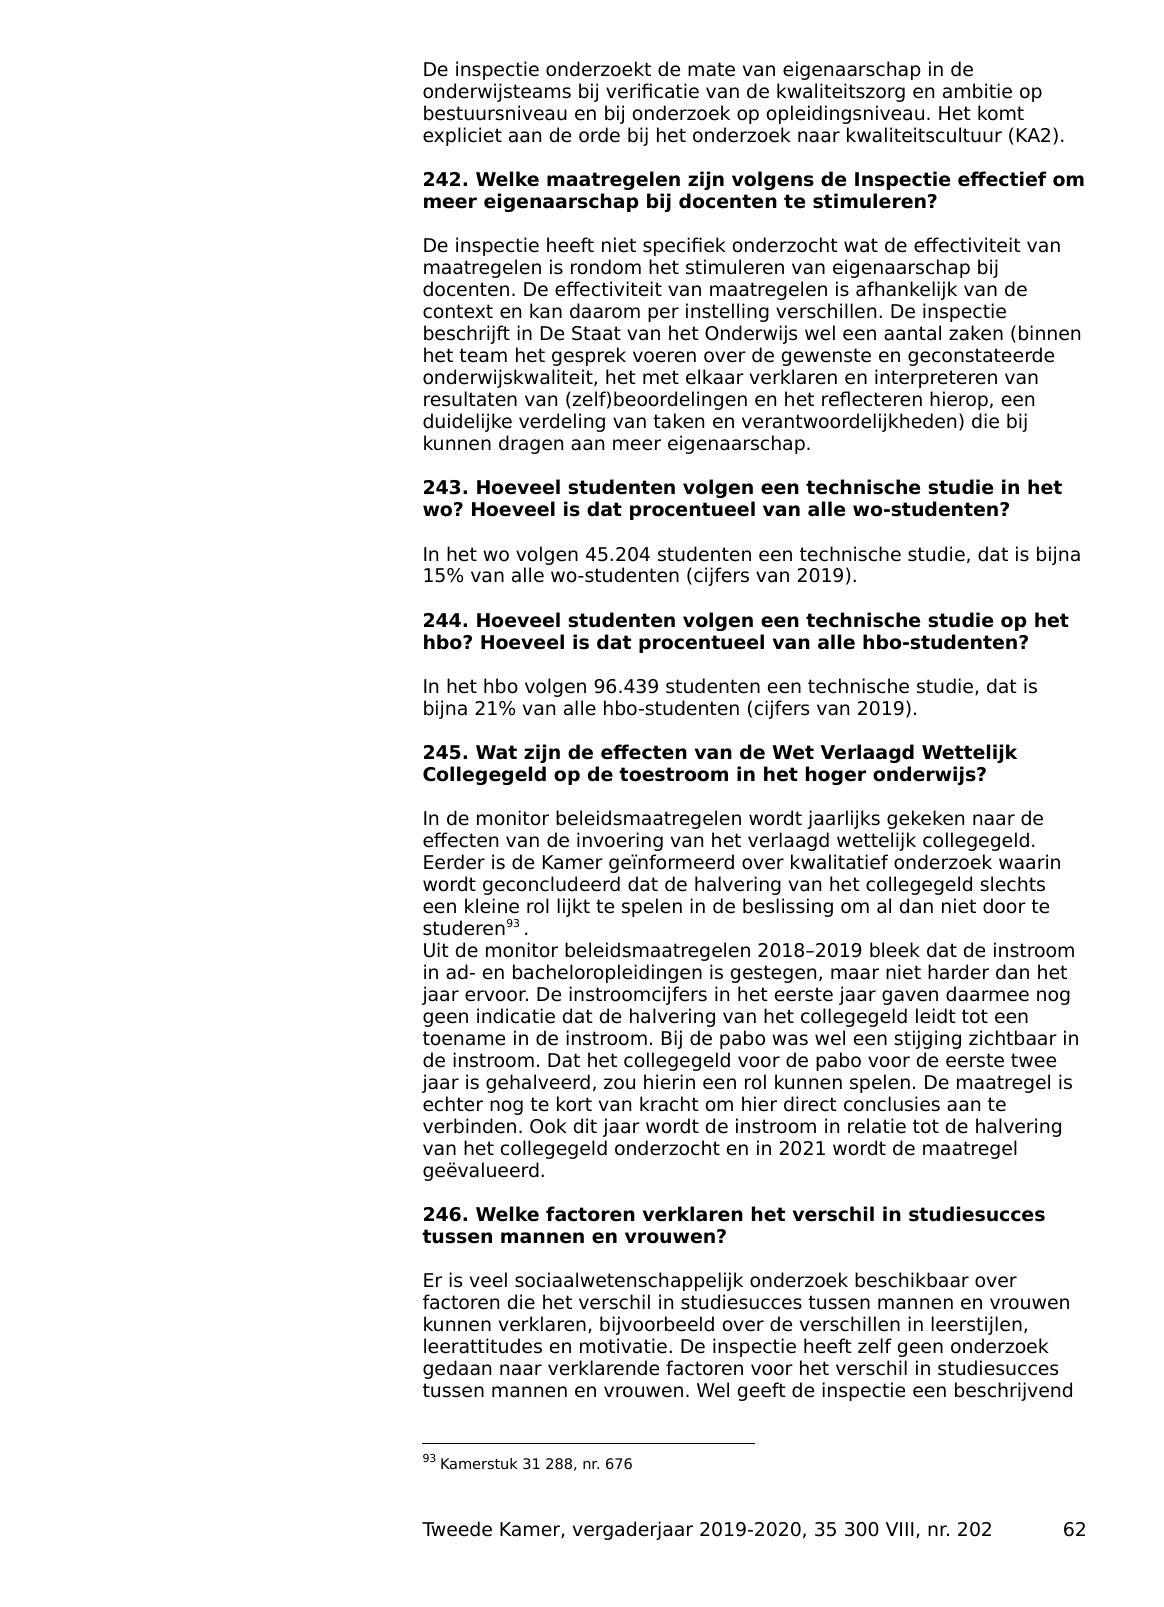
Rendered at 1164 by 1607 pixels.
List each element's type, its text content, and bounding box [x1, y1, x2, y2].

text 242. Welke maatregelen zijn volgens de Inspectie effectief om meer eigenaarschap bij docenten te stimuleren? [422, 169, 1087, 213]
text Kamerstuk 31 288, nr. 676 [422, 1452, 1087, 1474]
text 244. Hoeveel studenten volgen een technische studie op het hbo? Hoeveel is dat procentueel van alle hbo-studenten? [422, 609, 1087, 653]
text In de monitor beleidsmaatregelen wordt jaarlijks gekeken naar de effecten van de invoering van het verlaagd wettelijk collegegeld. Eerder is de Kamer geïnformeerd over kwalitatief onderzoek waarin wordt geconcludeerd dat de halvering van het collegegeld slechts een kleine rol lijkt te spelen in de beslissing om al dan niet door te studeren. [422, 808, 1087, 940]
text Er is veel sociaalwetenschappelijk onderzoek beschikbaar over factoren die het verschil in studiesucces tussen mannen en vrouwen kunnen verklaren, bijvoorbeeld over de verschillen in leerstijlen, leerattitudes en motivatie. De inspectie heeft zelf geen onderzoek gedaan naar verklarende factoren voor het verschil in studiesucces tussen mannen en vrouwen. Wel geeft de inspectie een beschrijvend [422, 1270, 1087, 1402]
text 243. Hoeveel studenten volgen een technische studie in het wo? Hoeveel is dat procentueel van alle wo-studenten? [422, 477, 1087, 521]
text In het hbo volgen 96.439 studenten een technische studie, dat is bijna 21% van alle hbo-studenten (cijfers van 2019). [422, 676, 1087, 720]
text 245. Wat zijn de effecten van de Wet Verlaagd Wettelijk Collegegeld op de toestroom in het hoger onderwijs? [422, 742, 1087, 786]
text De inspectie onderzoekt de mate van eigenaarschap in de onderwijsteams bij verificatie van de kwaliteitszorg en ambitie op bestuursniveau en bij onderzoek op opleidingsniveau. Het komt expliciet aan de orde bij het onderzoek naar kwaliteitscultuur (KA2). [422, 59, 1087, 147]
text De inspectie heeft niet specifiek onderzocht wat de effectiviteit van maatregelen is rondom het stimuleren van eigenaarschap bij docenten. De effectiviteit van maatregelen is afhankelijk van de context en kan daarom per instelling verschillen. De inspectie beschrijft in De Staat van het Onderwijs wel een aantal zaken (binnen het team het gesprek voeren over de gewenste en geconstateerde onderwijskwaliteit, het met elkaar verklaren en interpreteren van resultaten van (zelf)beoordelingen en het reflecteren hierop, een duidelijke verdeling van taken en verantwoordelijkheden) die bij kunnen dragen aan meer eigenaarschap. [422, 235, 1087, 455]
text Uit de monitor beleidsmaatregelen 2018–2019 bleek dat de instroom in ad- en bacheloropleidingen is gestegen, maar niet harder dan het jaar ervoor. De instroomcijfers in het eerste jaar gaven daarmee nog geen indicatie dat de halvering van het collegegeld leidt tot een toename in de instroom. Bij de pabo was wel een stijging zichtbaar in de instroom. Dat het collegegeld voor de pabo voor de eerste twee jaar is gehalveerd, zou hierin een rol kunnen spelen. De maatregel is echter nog te kort van kracht om hier direct conclusies aan te verbinden. Ook dit jaar wordt de instroom in relatie tot de halvering van het collegegeld onderzocht en in 2021 wordt de maatregel geëvalueerd. [422, 940, 1087, 1182]
text In het wo volgen 45.204 studenten een technische studie, dat is bijna 15% van alle wo-studenten (cijfers van 2019). [422, 543, 1087, 587]
text 246. Welke factoren verklaren het verschil in studiesucces tussen mannen en vrouwen? [422, 1204, 1087, 1248]
